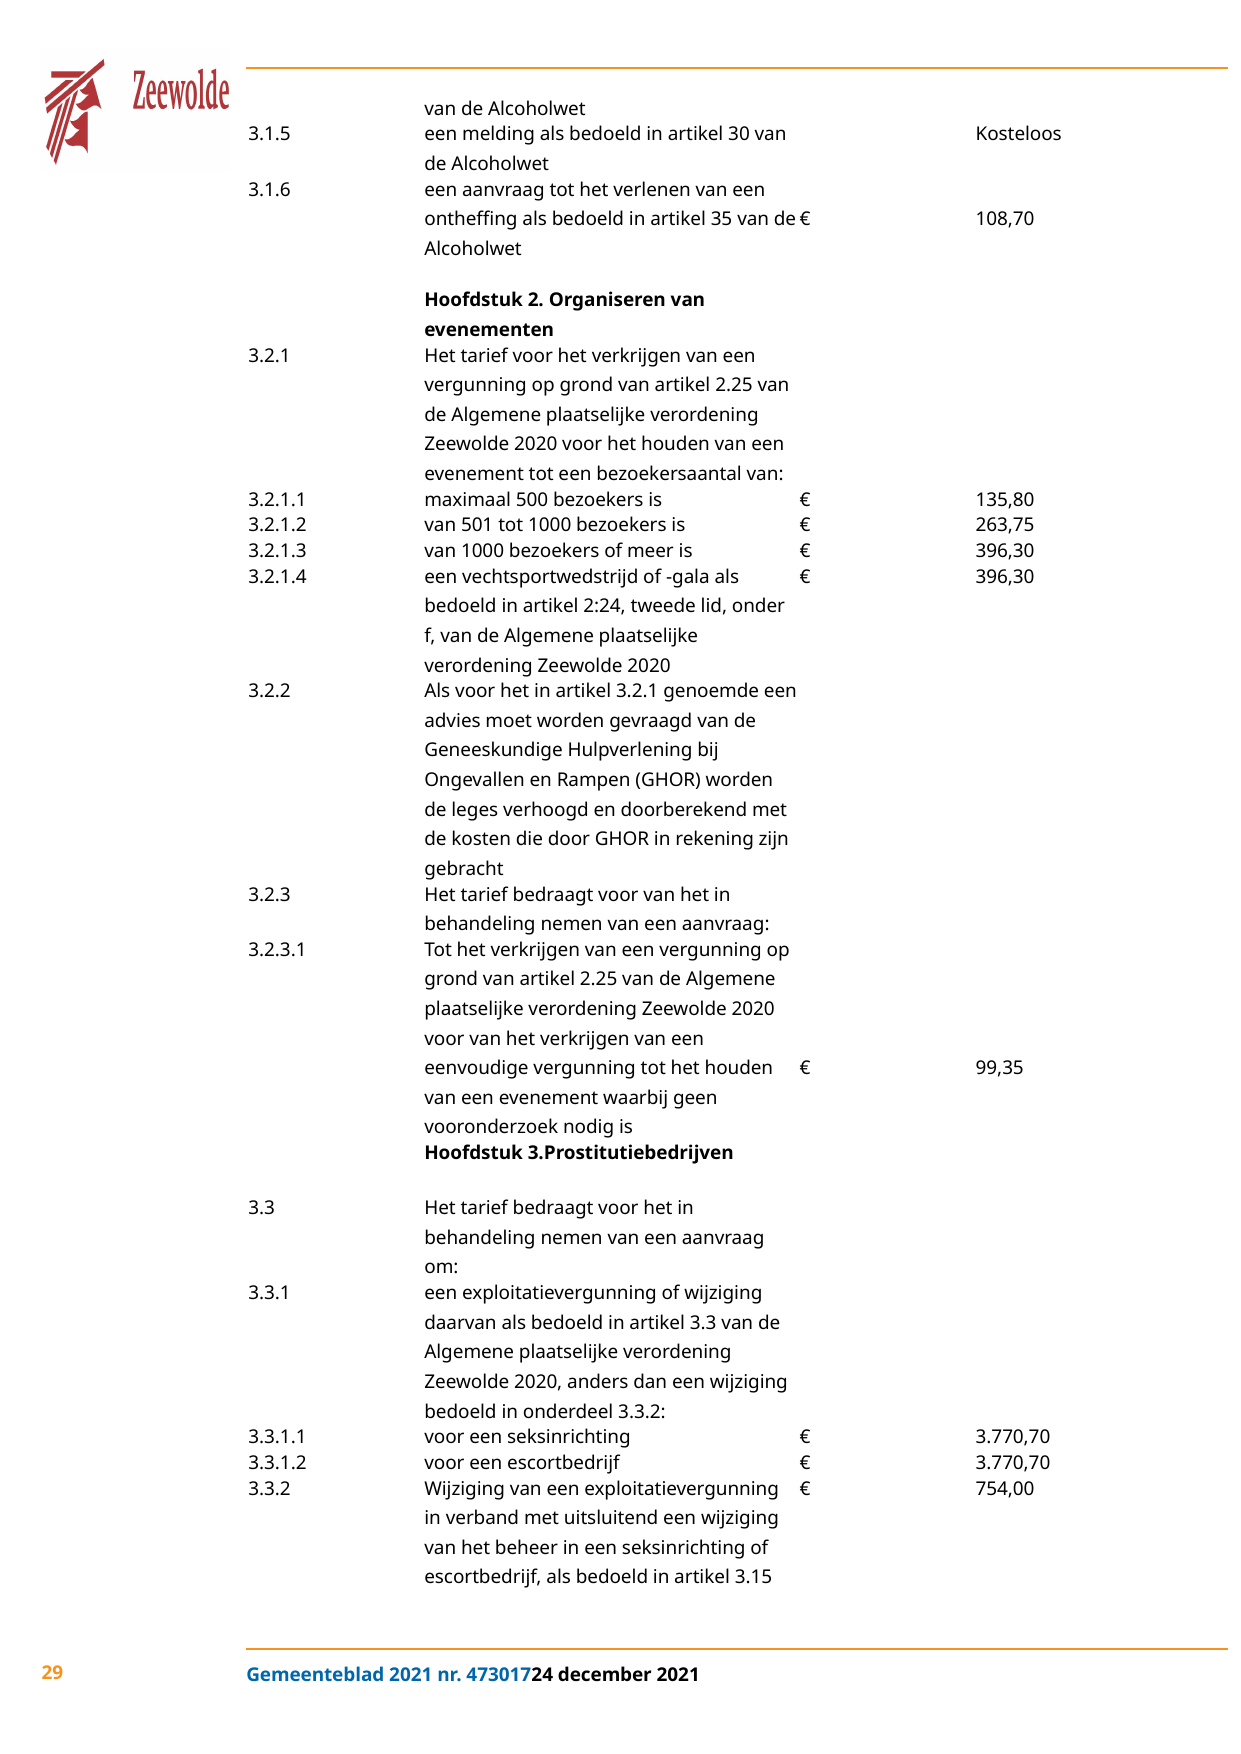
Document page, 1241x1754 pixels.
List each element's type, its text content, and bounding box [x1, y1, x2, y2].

table_cell voor een escortbedrijf [424, 1449, 799, 1475]
table_cell Tot het verkrijgen van een vergunning op grond van artikel 2.25 van de Algemene plaatselijke verordening Zeewolde 2020 voor van het verkrijgen van een eenvoudige vergunning tot het houden van een evenement waarbij geen vooronderzoek nodig is [424, 936, 799, 1139]
table_cell € [799, 176, 975, 261]
table_cell 3.3.1.1 [248, 1424, 424, 1449]
table_cell € [799, 537, 975, 563]
table_cell [975, 261, 1152, 286]
table_cell € [799, 563, 975, 677]
table_cell [799, 95, 975, 121]
table_cell [975, 342, 1152, 486]
table_cell 108,70 [975, 176, 1152, 261]
table_cell [799, 342, 975, 486]
table_cell € [799, 486, 975, 512]
table_cell 3.2.2 [248, 678, 424, 881]
table_cell [975, 881, 1152, 936]
table_cell [799, 1280, 975, 1423]
table_cell [799, 286, 975, 342]
table_cell 3.1.5 [248, 121, 424, 176]
table_cell 3.2.3.1 [248, 936, 424, 1139]
table_cell een vechtsportwedstrijd of -gala als bedoeld in artikel 2:24, tweede lid, onder f, van de Algemene plaatselijke verordening Zeewolde 2020 [424, 563, 799, 677]
table_cell 396,30 [975, 537, 1152, 563]
table_cell [799, 1195, 975, 1279]
table_cell voor een seksinrichting [424, 1424, 799, 1449]
table_cell [799, 678, 975, 881]
table_cell 3.3.2 [248, 1475, 424, 1589]
table_cell [248, 286, 424, 342]
table_cell [248, 1139, 424, 1194]
table_cell Als voor het in artikel 3.2.1 genoemde een advies moet worden gevraagd van de Geneeskundige Hulpverlening bij Ongevallen en Rampen (GHOR) worden de leges verhoogd en doorberekend met de kosten die door GHOR in rekening zijn gebracht [424, 678, 799, 881]
table_cell 3.2.1 [248, 342, 424, 486]
table_cell maximaal 500 bezoekers is [424, 486, 799, 512]
table_cell 3.2.3 [248, 881, 424, 936]
table_cell 3.770,70 [975, 1449, 1152, 1475]
table_cell € [799, 1449, 975, 1475]
table_cell Kosteloos [975, 121, 1152, 176]
table_cell [975, 1139, 1152, 1194]
table_cell Het tarief bedraagt voor het in behandeling nemen van een aanvraag om: [424, 1195, 799, 1279]
table_cell 3.1.6 [248, 176, 424, 261]
table_cell 396,30 [975, 563, 1152, 677]
table_cell van de Alcoholwet [424, 95, 799, 121]
picture [41, 47, 231, 172]
table_cell [975, 95, 1152, 121]
table_cell 754,00 [975, 1475, 1152, 1589]
table_cell 3.3 [248, 1195, 424, 1279]
table_cell € [799, 1475, 975, 1589]
table_cell € [799, 512, 975, 537]
table_cell [248, 95, 424, 121]
table_cell van 501 tot 1000 bezoekers is [424, 512, 799, 537]
table_cell € [799, 936, 975, 1139]
table_cell [799, 881, 975, 936]
table_cell van 1000 bezoekers of meer is [424, 537, 799, 563]
table_cell Hoofdstuk 2. Organiseren van evenementen [424, 286, 799, 342]
table_cell [975, 286, 1152, 342]
table_cell Het tarief bedraagt voor van het in behandeling nemen van een aanvraag: [424, 881, 799, 936]
table_cell 3.770,70 [975, 1424, 1152, 1449]
table_cell 3.2.1.1 [248, 486, 424, 512]
table_cell Wijziging van een exploitatievergunning in verband met uitsluitend een wijziging van het beheer in een seksinrichting of escortbedrijf, als bedoeld in artikel 3.15 [424, 1475, 799, 1589]
table_cell € [799, 1424, 975, 1449]
table_cell 3.2.1.4 [248, 563, 424, 677]
table_cell 3.2.1.2 [248, 512, 424, 537]
table_cell 3.2.1.3 [248, 537, 424, 563]
table_cell [975, 678, 1152, 881]
table_cell Het tarief voor het verkrijgen van een vergunning op grond van artikel 2.25 van de Algemene plaatselijke verordening Zeewolde 2020 voor het houden van een evenement tot een bezoekersaantal van: [424, 342, 799, 486]
table_cell [248, 261, 424, 286]
table_cell [424, 261, 799, 286]
table_cell [799, 1139, 975, 1194]
table_cell [799, 121, 975, 176]
table_cell een melding als bedoeld in artikel 30 van de Alcoholwet [424, 121, 799, 176]
table_cell [975, 1280, 1152, 1423]
table_cell Hoofdstuk 3.Prostitutiebedrijven [424, 1139, 799, 1194]
table_cell [975, 1195, 1152, 1279]
table_cell een aanvraag tot het verlenen van een ontheffing als bedoeld in artikel 35 van de Alcoholwet [424, 176, 799, 261]
table_cell 3.3.1.2 [248, 1449, 424, 1475]
table_cell 135,80 [975, 486, 1152, 512]
table_cell een exploitatievergunning of wijziging daarvan als bedoeld in artikel 3.3 van de Algemene plaatselijke verordening Zeewolde 2020, anders dan een wijziging bedoeld in onderdeel 3.3.2: [424, 1280, 799, 1423]
table_cell 3.3.1 [248, 1280, 424, 1423]
table_cell 263,75 [975, 512, 1152, 537]
table_cell [799, 261, 975, 286]
table_cell 99,35 [975, 936, 1152, 1139]
